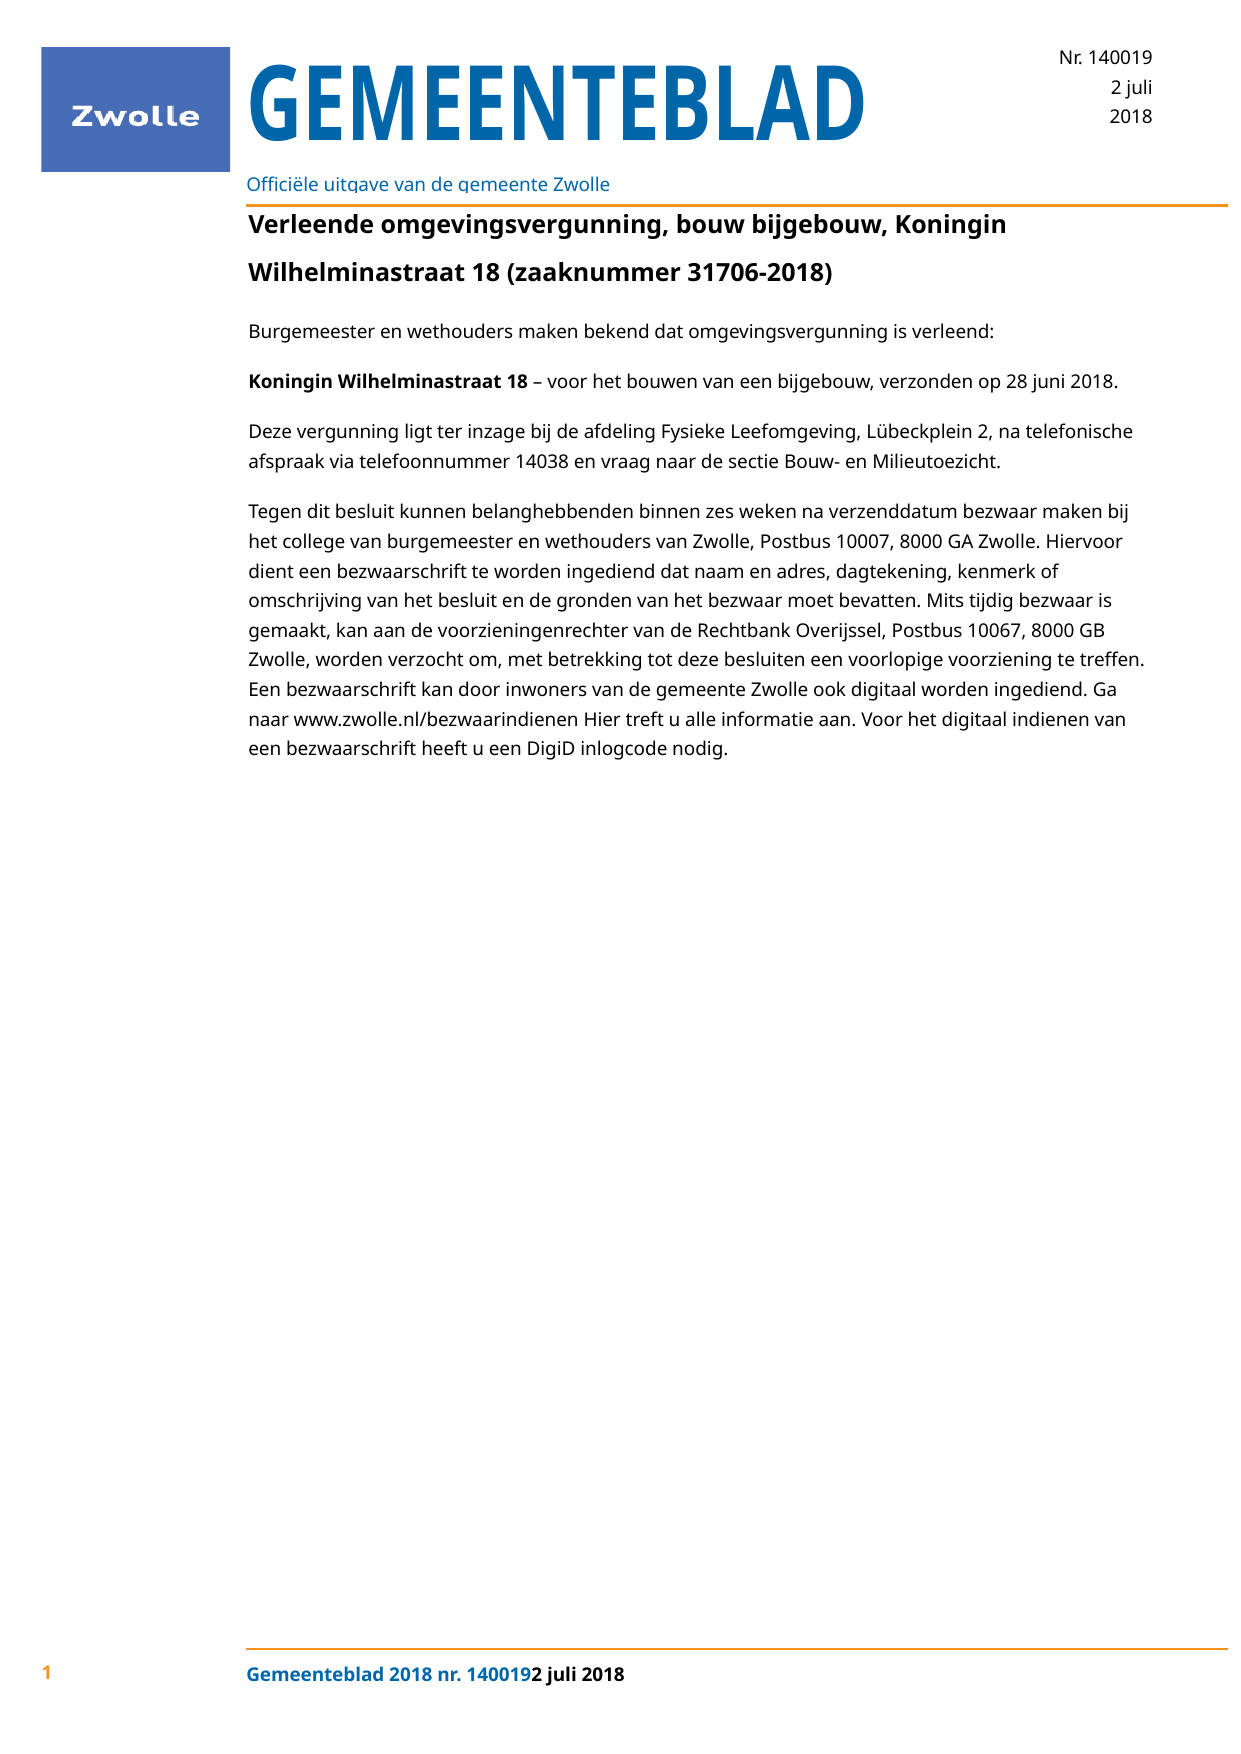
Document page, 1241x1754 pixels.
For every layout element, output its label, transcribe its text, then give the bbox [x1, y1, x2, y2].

text Deze vergunning ligt ter inzage bij de afdeling Fysieke Leefomgeving, Lübeckplein 2, na telefonische afspraak via telefoonnummer 14038 en vraag naar de sectie Bouw- en Milieutoezicht. [248, 419, 1152, 474]
text Koningin Wilhelminastraat 18 – voor het bouwen van een bijgebouw, verzonden op 28 juni 2018. [248, 368, 1152, 394]
text Verleende omgevingsvergunning, bouw bijgebouw, Koningin Wilhelminastraat 18 (zaaknummer 31706-2018) [248, 207, 1152, 288]
text Burgemeester en wethouders maken bekend dat omgevingsvergunning is verleend: [248, 318, 1152, 344]
text Tegen dit besluit kunnen belanghebbenden binnen zes weken na verzenddatum bezwaar maken bij het college van burgemeester en wethouders van Zwolle, Postbus 10007, 8000 GA Zwolle. Hiervoor dient een bezwaarschrift te worden ingediend dat naam en adres, dagtekening, kenmerk of omschrijving van het besluit en de gronden van het bezwaar moet bevatten. Mits tijdig bezwaar is gemaakt, kan aan de voorzieningenrechter van de Rechtbank Overijssel, Postbus 10067, 8000 GB Zwolle, worden verzocht om, met betrekking tot deze besluiten een voorlopige voorziening te treffen. Een bezwaarschrift kan door inwoners van de gemeente Zwolle ook digitaal worden ingediend. Ga naar www.zwolle.nl/bezwaarindienen Hier treft u alle informatie aan. Voor het digitaal indienen van een bezwaarschrift heeft u een DigiD inlogcode nodig. [248, 499, 1152, 761]
picture [41, 47, 231, 172]
